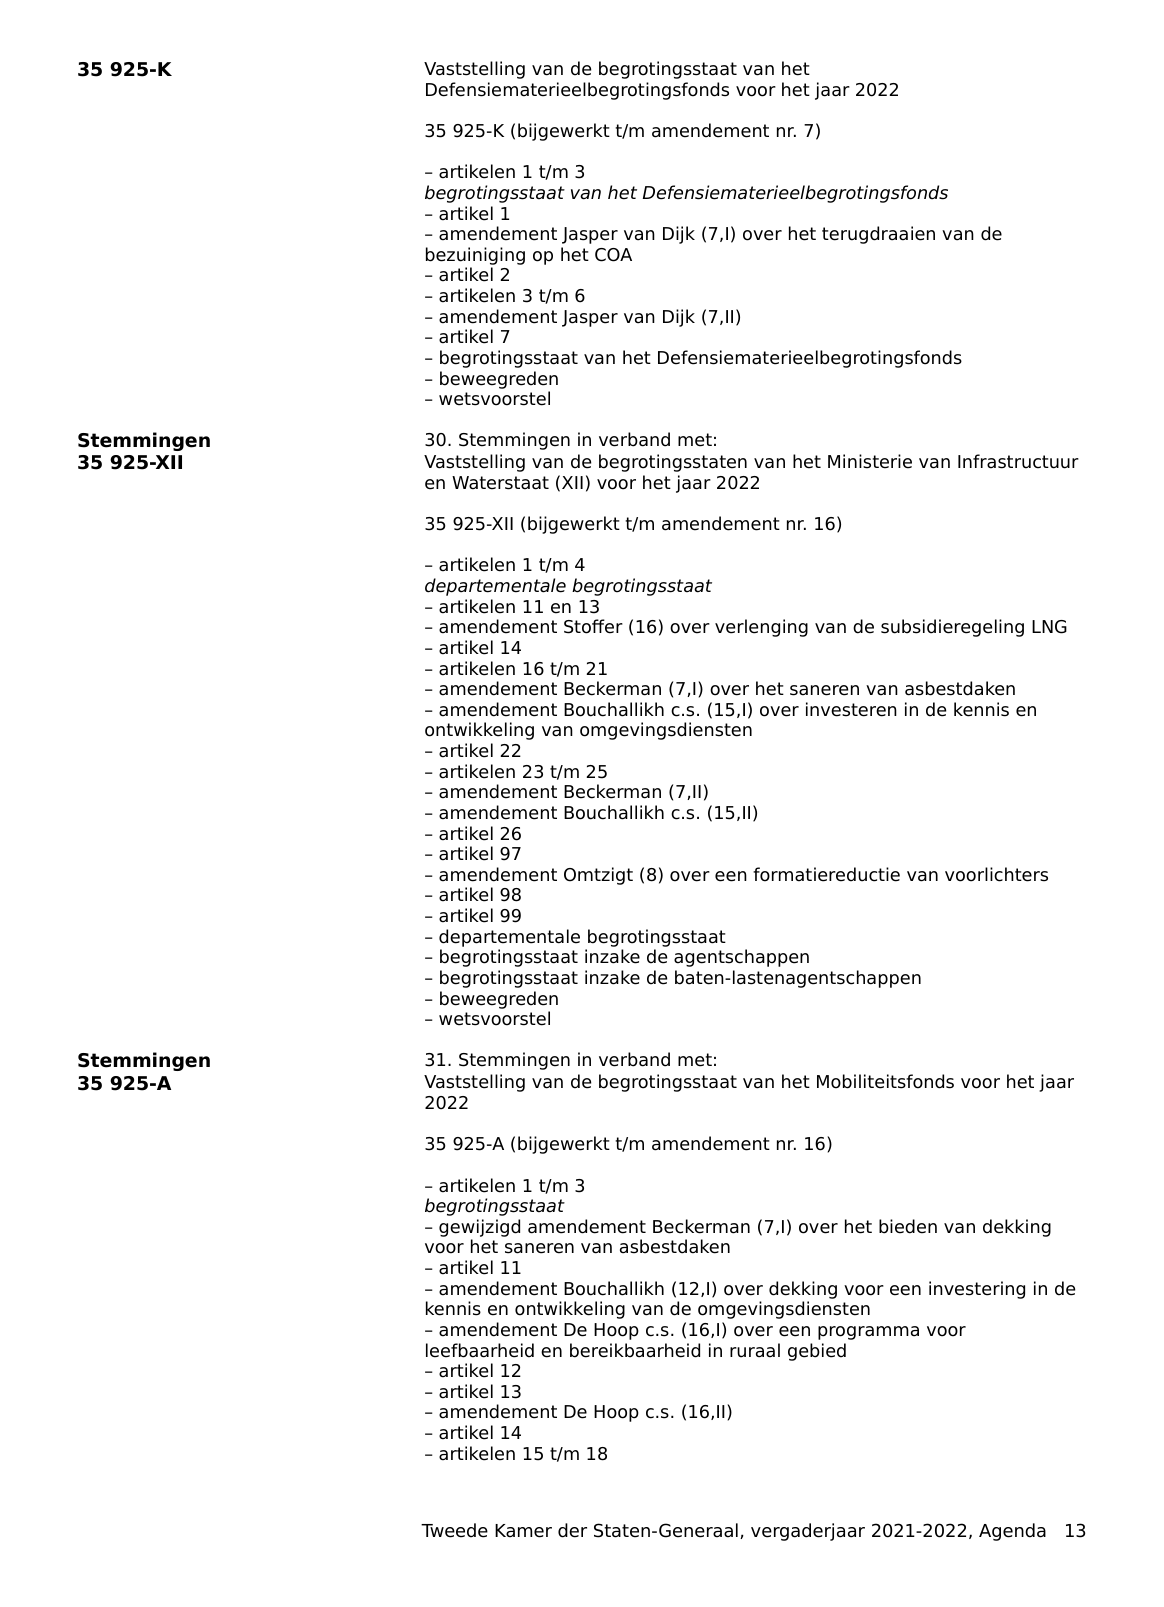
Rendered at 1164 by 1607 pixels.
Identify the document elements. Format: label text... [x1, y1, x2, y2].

table_cell [401, 617, 418, 638]
table_cell [401, 968, 418, 988]
table_cell [77, 100, 401, 121]
table_cell – amendement Stoffer (16) over verlenging van de subsidieregeling LNG [418, 617, 1087, 638]
table_cell [401, 1258, 418, 1279]
table_cell [77, 1403, 401, 1423]
table_cell departementale begrotingsstaat [418, 576, 1087, 597]
table_cell [401, 452, 418, 493]
table_cell [401, 535, 418, 555]
table_cell [401, 1073, 418, 1114]
table_cell [401, 885, 418, 906]
table_cell – artikel 2 [418, 265, 1087, 286]
table_cell [401, 1382, 418, 1402]
table_cell – artikel 26 [418, 824, 1087, 844]
table_cell [77, 1361, 401, 1382]
table_cell [77, 906, 401, 927]
table_cell 35 925-A (bijgewerkt t/m amendement nr. 16) [418, 1134, 1087, 1155]
table_cell Vaststelling van de begrotingsstaten van het Ministerie van Infrastructuur en Waterstaat (XII) voor het jaar 2022 [418, 452, 1087, 493]
table_cell 35 925-XII [77, 452, 401, 493]
table_cell – artikel 14 [418, 638, 1087, 658]
table_cell [401, 555, 418, 576]
table_cell [77, 1134, 401, 1155]
table_cell [401, 1403, 418, 1423]
table_cell [77, 204, 401, 224]
table_cell [401, 762, 418, 782]
table_cell – amendement Beckerman (7,I) over het saneren van asbestdaken [418, 679, 1087, 700]
table_cell [77, 968, 401, 988]
table_cell [401, 638, 418, 658]
table_cell [401, 369, 418, 389]
table_cell [401, 947, 418, 968]
table_cell [401, 142, 418, 162]
table_cell [77, 410, 401, 430]
table_cell [401, 430, 418, 452]
table_cell Vaststelling van de begrotingsstaat van het Mobiliteitsfonds voor het jaar 2022 [418, 1073, 1087, 1114]
table_cell [77, 183, 401, 203]
table_cell [401, 865, 418, 885]
table_cell [77, 700, 401, 741]
table_cell – beweegreden [418, 369, 1087, 389]
table_cell begrotingsstaat van het Defensiematerieelbegrotingsfonds [418, 183, 1087, 203]
table_cell [418, 535, 1087, 555]
table_cell [77, 1258, 401, 1279]
table_cell – artikelen 3 t/m 6 [418, 286, 1087, 307]
table_cell [401, 224, 418, 265]
table_cell [77, 597, 401, 617]
table_cell [401, 348, 418, 368]
table_cell [77, 121, 401, 142]
table_cell – artikel 22 [418, 741, 1087, 762]
table_cell [401, 1217, 418, 1258]
table_cell [401, 1196, 418, 1217]
table_cell [401, 204, 418, 224]
table_cell [77, 142, 401, 162]
table_cell – beweegreden [418, 989, 1087, 1009]
table_cell [77, 1196, 401, 1217]
table_cell [401, 906, 418, 927]
table_cell [401, 327, 418, 348]
table_cell – artikel 97 [418, 844, 1087, 865]
table_cell [401, 1009, 418, 1030]
table_cell Vaststelling van de begrotingsstaat van het Defensiematerieelbegrotingsfonds voor het jaar 2022 [418, 59, 1087, 100]
table_cell [418, 1155, 1087, 1176]
table_cell [77, 162, 401, 183]
table_cell [401, 700, 418, 741]
table_cell – artikel 11 [418, 1258, 1087, 1279]
table_cell [77, 762, 401, 782]
table_cell [401, 307, 418, 327]
table_cell [77, 265, 401, 286]
table_cell [401, 1050, 418, 1072]
table_cell [401, 782, 418, 803]
table_cell [77, 307, 401, 327]
table_cell [77, 803, 401, 823]
table_cell [77, 782, 401, 803]
table_cell [418, 494, 1087, 514]
table_cell [418, 1114, 1087, 1134]
table_cell [401, 844, 418, 865]
table_cell [401, 1134, 418, 1155]
table_cell – wetsvoorstel [418, 1009, 1087, 1030]
table_cell – amendement Jasper van Dijk (7,I) over het terugdraaien van de bezuiniging op het COA [418, 224, 1087, 265]
table_cell – artikel 99 [418, 906, 1087, 927]
table_cell [401, 1030, 418, 1050]
table_cell [77, 1444, 401, 1464]
table_cell [77, 494, 401, 514]
table_cell [401, 597, 418, 617]
table_cell – begrotingsstaat inzake de baten-lastenagentschappen [418, 968, 1087, 988]
table_cell – amendement De Hoop c.s. (16,I) over een programma voor leefbaarheid en bereikbaarheid in ruraal gebied [418, 1320, 1087, 1361]
table_cell – artikel 13 [418, 1382, 1087, 1402]
table_cell 35 925-A [77, 1073, 401, 1114]
table_cell [401, 1444, 418, 1464]
table_cell [77, 947, 401, 968]
table_cell [401, 803, 418, 823]
table_cell [401, 679, 418, 700]
table_cell [77, 286, 401, 307]
table_cell [77, 824, 401, 844]
table_cell – artikelen 1 t/m 3 [418, 1176, 1087, 1196]
table_cell [77, 659, 401, 679]
table_cell [418, 410, 1087, 430]
table_cell [77, 369, 401, 389]
table_cell [401, 100, 418, 121]
table_cell [77, 1155, 401, 1176]
table_cell [401, 1114, 418, 1134]
table_cell [77, 865, 401, 885]
table_cell [401, 162, 418, 183]
table_cell [77, 989, 401, 1009]
table_cell [77, 1114, 401, 1134]
table_cell [401, 927, 418, 947]
table_cell – artikel 7 [418, 327, 1087, 348]
table_cell [77, 576, 401, 597]
table_cell 35 925-XII (bijgewerkt t/m amendement nr. 16) [418, 514, 1087, 535]
table_cell [401, 59, 418, 100]
table_cell [77, 927, 401, 947]
table_cell [77, 1382, 401, 1402]
table_cell [77, 1320, 401, 1361]
table_cell – artikel 14 [418, 1423, 1087, 1444]
table_cell – gewijzigd amendement Beckerman (7,I) over het bieden van dekking voor het saneren van asbestdaken [418, 1217, 1087, 1258]
table_cell – amendement Bouchallikh c.s. (15,II) [418, 803, 1087, 823]
table_cell [401, 1279, 418, 1320]
table_cell [418, 100, 1087, 121]
table_cell – artikelen 23 t/m 25 [418, 762, 1087, 782]
table_cell [401, 389, 418, 410]
table_cell – amendement De Hoop c.s. (16,II) [418, 1403, 1087, 1423]
table_cell [401, 286, 418, 307]
table_cell [401, 1155, 418, 1176]
table_cell – begrotingsstaat inzake de agentschappen [418, 947, 1087, 968]
table_cell [77, 555, 401, 576]
table_cell [401, 741, 418, 762]
table_cell – artikelen 1 t/m 4 [418, 555, 1087, 576]
table_cell [77, 1217, 401, 1258]
table_cell – artikel 12 [418, 1361, 1087, 1382]
table_cell 35 925-K [77, 59, 401, 100]
table_cell Stemmingen [77, 1050, 401, 1072]
table_cell [77, 1030, 401, 1050]
table_cell [401, 183, 418, 203]
table_cell 30. Stemmingen in verband met: [418, 430, 1087, 452]
table_cell – amendement Bouchallikh (12,I) over dekking voor een investering in de kennis en ontwikkeling van de omgevingsdiensten [418, 1279, 1087, 1320]
table_cell [401, 1320, 418, 1361]
table_cell [401, 659, 418, 679]
table_cell [401, 494, 418, 514]
table_cell [77, 617, 401, 638]
table_cell 31. Stemmingen in verband met: [418, 1050, 1087, 1072]
table_cell [401, 576, 418, 597]
table_cell [77, 1009, 401, 1030]
table_cell [401, 1361, 418, 1382]
table_cell begrotingsstaat [418, 1196, 1087, 1217]
table_cell – amendement Beckerman (7,II) [418, 782, 1087, 803]
table_cell [401, 410, 418, 430]
table_cell – artikel 98 [418, 885, 1087, 906]
table_cell – artikelen 1 t/m 3 [418, 162, 1087, 183]
table_cell – amendement Omtzigt (8) over een formatiereductie van voorlichters [418, 865, 1087, 885]
table_cell [401, 514, 418, 535]
table_cell [77, 1423, 401, 1444]
table_cell [401, 265, 418, 286]
table_cell – begrotingsstaat van het Defensiematerieelbegrotingsfonds [418, 348, 1087, 368]
table_cell – artikelen 16 t/m 21 [418, 659, 1087, 679]
table_cell [77, 389, 401, 410]
table_cell [77, 514, 401, 535]
table_cell Stemmingen [77, 430, 401, 452]
table_cell [77, 741, 401, 762]
table_cell [418, 1030, 1087, 1050]
table_cell [77, 348, 401, 368]
table_cell – wetsvoorstel [418, 389, 1087, 410]
table_cell [77, 1176, 401, 1196]
table_cell [77, 679, 401, 700]
table_cell – artikelen 15 t/m 18 [418, 1444, 1087, 1464]
table_cell – artikelen 11 en 13 [418, 597, 1087, 617]
table_cell [401, 1176, 418, 1196]
table_cell [401, 989, 418, 1009]
table_cell – departementale begrotingsstaat [418, 927, 1087, 947]
table_cell [77, 224, 401, 265]
table_cell [401, 824, 418, 844]
table_cell – amendement Bouchallikh c.s. (15,I) over investeren in de kennis en ontwikkeling van omgevingsdiensten [418, 700, 1087, 741]
table_cell [77, 844, 401, 865]
table_cell [77, 638, 401, 658]
table_cell 35 925-K (bijgewerkt t/m amendement nr. 7) [418, 121, 1087, 142]
table_cell [77, 1279, 401, 1320]
table_cell – amendement Jasper van Dijk (7,II) [418, 307, 1087, 327]
table_cell [401, 121, 418, 142]
table_cell [418, 142, 1087, 162]
table_cell [77, 535, 401, 555]
table_cell [401, 1423, 418, 1444]
table_cell [77, 327, 401, 348]
table_cell – artikel 1 [418, 204, 1087, 224]
table_cell [77, 885, 401, 906]
